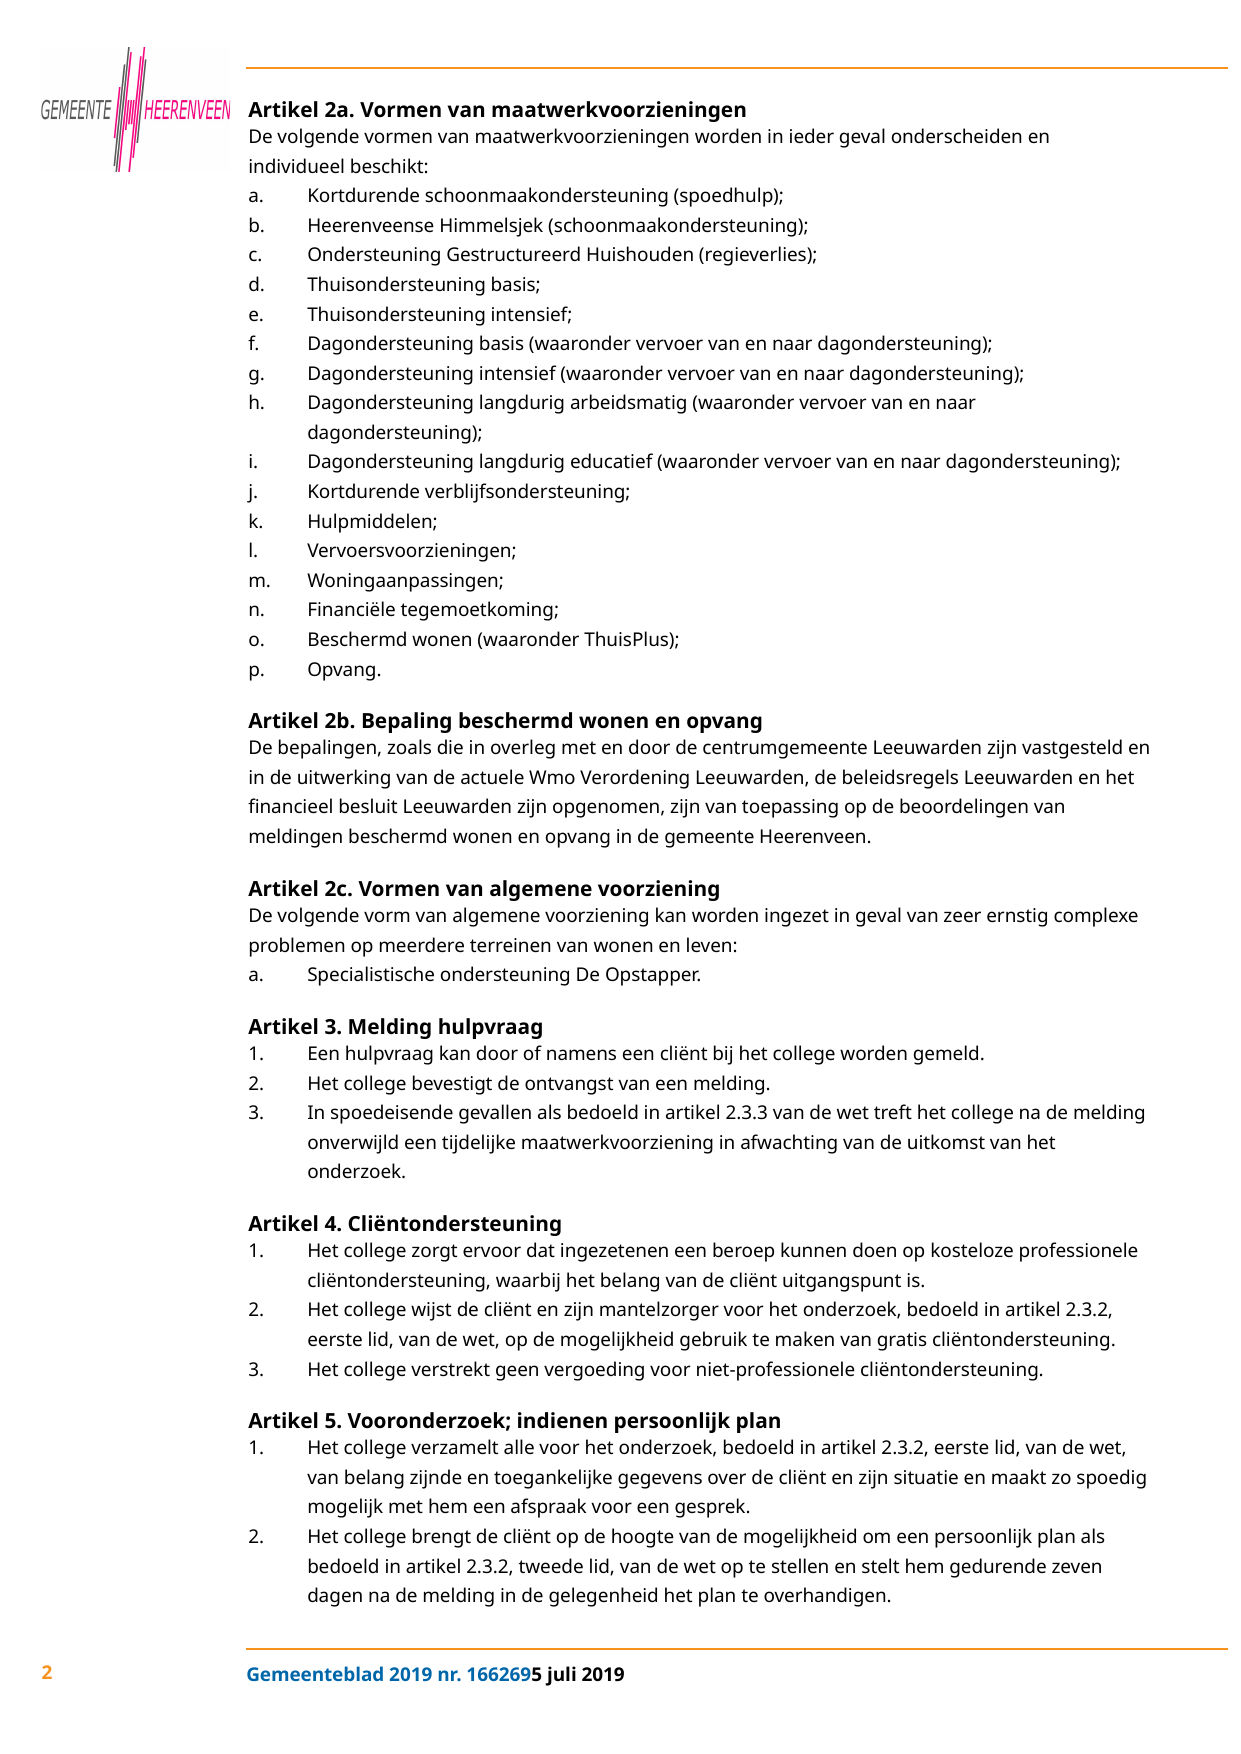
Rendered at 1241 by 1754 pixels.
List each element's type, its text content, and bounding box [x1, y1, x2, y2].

list Dagondersteuning intensief (waaronder vervoer van en naar dagondersteuning); [248, 360, 1152, 386]
text De volgende vormen van maatwerkvoorzieningen worden in ieder geval onderscheiden en individueel beschikt: [248, 123, 1152, 178]
list Dagondersteuning basis (waaronder vervoer van en naar dagondersteuning); [248, 330, 1152, 356]
list Het college verzamelt alle voor het onderzoek, bedoeld in artikel 2.3.2, eerste lid, van de wet, van belang zijnde en toegankelijke gegevens over de cliënt en zijn situatie en maakt zo spoedig mogelijk met hem een afspraak voor een gesprek. [248, 1434, 1152, 1519]
list Woningaanpassingen; [248, 567, 1152, 593]
list Het college wijst de cliënt en zijn mantelzorger voor het onderzoek, bedoeld in artikel 2.3.2, eerste lid, van de wet, op de mogelijkheid gebruik te maken van gratis cliëntondersteuning. [248, 1297, 1152, 1352]
list Dagondersteuning langdurig educatief (waaronder vervoer van en naar dagondersteuning); [248, 449, 1152, 474]
list Dagondersteuning langdurig arbeidsmatig (waaronder vervoer van en naar dagondersteuning); [248, 389, 1152, 445]
list Kortdurende verblijfsondersteuning; [248, 478, 1152, 504]
list Het college bevestigt de ontvangst van een melding. [248, 1070, 1152, 1096]
text Artikel 2c. Vormen van algemene voorziening [248, 874, 1152, 902]
list Hulpmiddelen; [248, 508, 1152, 533]
list Thuisondersteuning basis; [248, 271, 1152, 297]
text Artikel 3. Melding hulpvraag [248, 1012, 1152, 1040]
list Ondersteuning Gestructureerd Huishouden (regieverlies); [248, 242, 1152, 267]
text De bepalingen, zoals die in overleg met en door de centrumgemeente Leeuwarden zijn vastgesteld en in de uitwerking van de actuele Wmo Verordening Leeuwarden, de beleidsregels Leeuwarden en het financieel besluit Leeuwarden zijn opgenomen, zijn van toepassing op de beoordelingen van meldingen beschermd wonen en opvang in de gemeente Heerenveen. [248, 734, 1152, 849]
list Heerenveense Himmelsjek (schoonmaakondersteuning); [248, 212, 1152, 238]
text De volgende vorm van algemene voorziening kan worden ingezet in geval van zeer ernstig complexe problemen op meerdere terreinen van wonen en leven: [248, 902, 1152, 957]
text Artikel 2b. Bepaling beschermd wonen en opvang [248, 706, 1152, 734]
picture [41, 47, 231, 172]
list Een hulpvraag kan door of namens een cliënt bij het college worden gemeld. [248, 1040, 1152, 1066]
list Financiële tegemoetkoming; [248, 597, 1152, 622]
list Het college verstrekt geen vergoeding voor niet-professionele cliëntondersteuning. [248, 1356, 1152, 1381]
list Opvang. [248, 656, 1152, 681]
list Specialistische ondersteuning De Opstapper. [248, 961, 1152, 987]
list Beschermd wonen (waaronder ThuisPlus); [248, 626, 1152, 652]
list Vervoersvoorzieningen; [248, 537, 1152, 563]
list Het college brengt de cliënt op de hoogte van de mogelijkheid om een persoonlijk plan als bedoeld in artikel 2.3.2, tweede lid, van de wet op te stellen en stelt hem gedurende zeven dagen na de melding in de gelegenheid het plan te overhandigen. [248, 1523, 1152, 1608]
text Artikel 4. Cliëntondersteuning [248, 1209, 1152, 1237]
list Het college zorgt ervoor dat ingezetenen een beroep kunnen doen op kosteloze professionele cliëntondersteuning, waarbij het belang van de cliënt uitgangspunt is. [248, 1237, 1152, 1293]
text Artikel 5. Vooronderzoek; indienen persoonlijk plan [248, 1406, 1152, 1434]
list Kortdurende schoonmaakondersteuning (spoedhulp); [248, 182, 1152, 208]
list Thuisondersteuning intensief; [248, 301, 1152, 326]
list In spoedeisende gevallen als bedoeld in artikel 2.3.3 van de wet treft het college na de melding onverwijld een tijdelijke maatwerkvoorziening in afwachting van de uitkomst van het onderzoek. [248, 1099, 1152, 1184]
text Artikel 2a. Vormen van maatwerkvoorzieningen [248, 95, 1152, 123]
